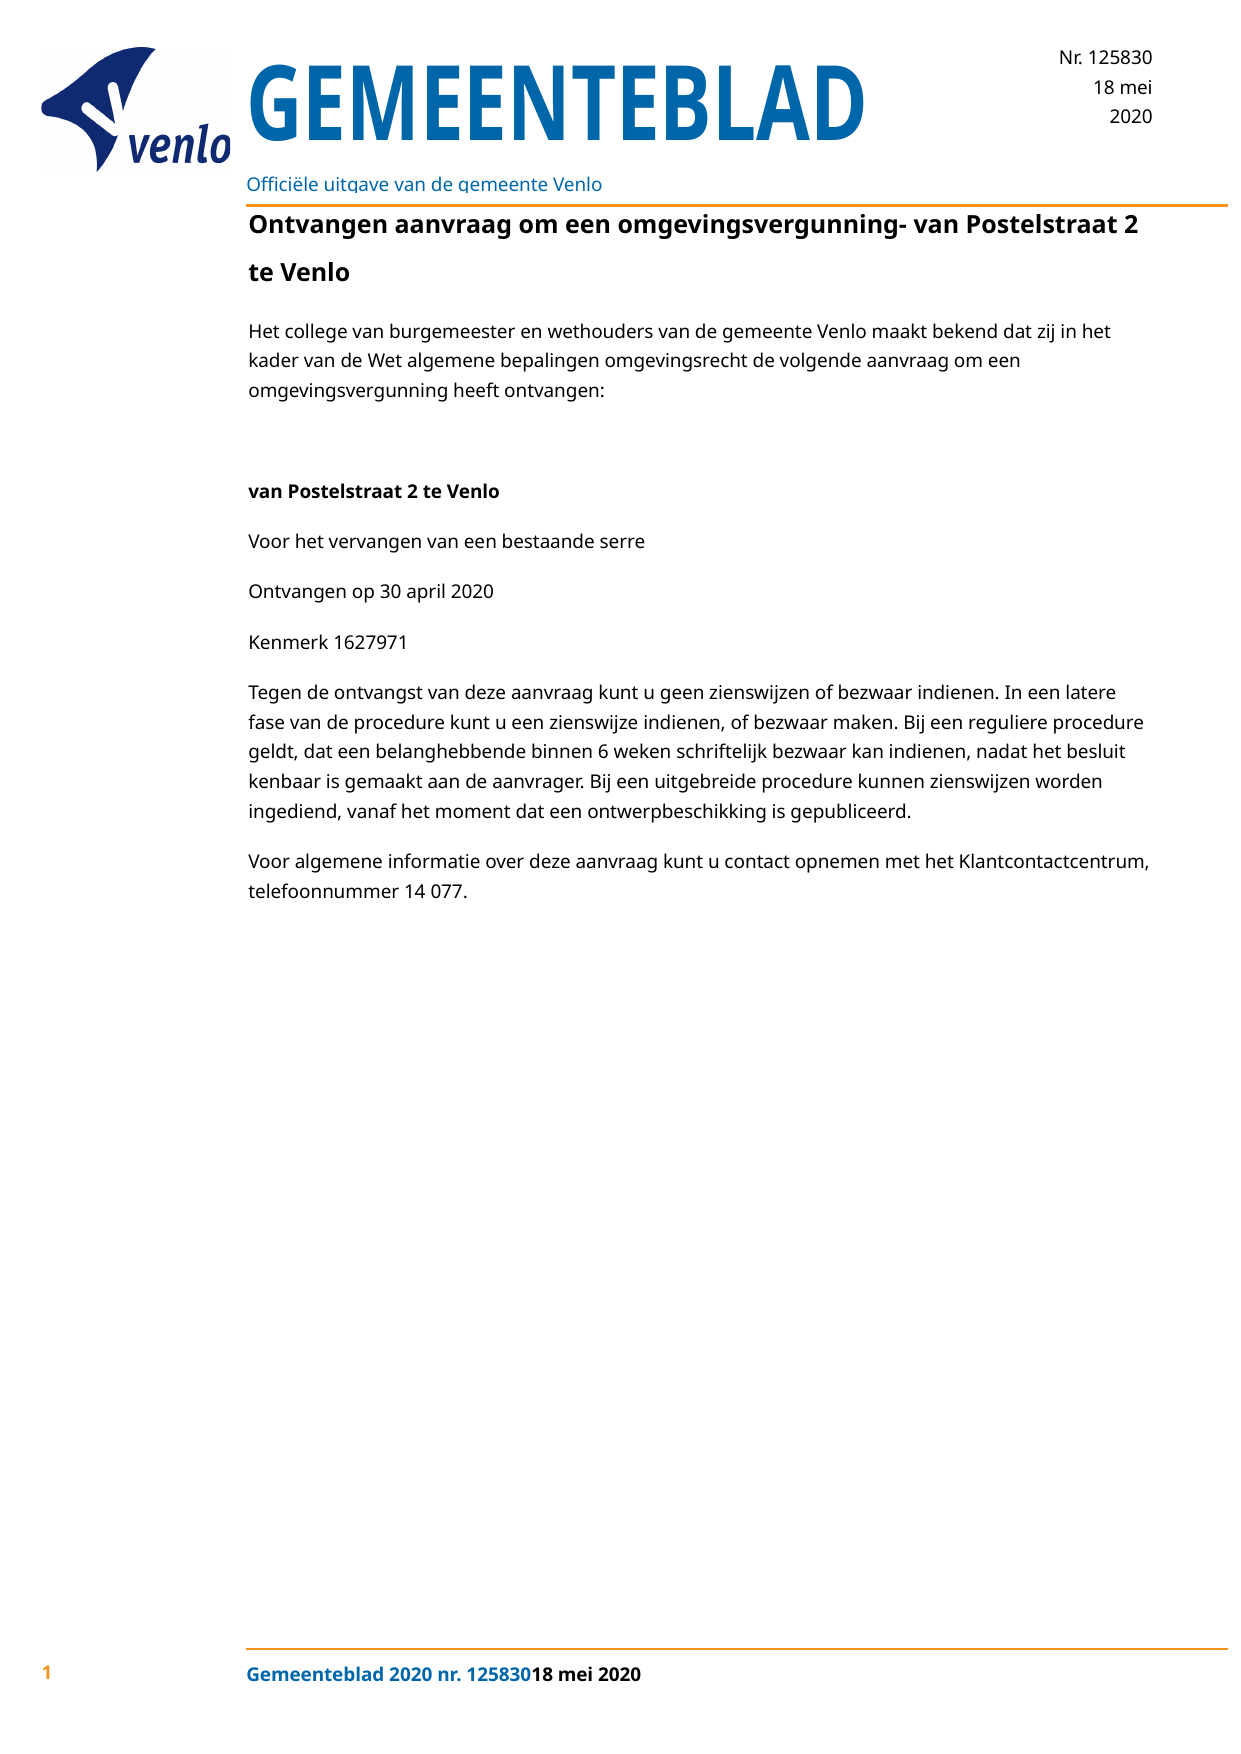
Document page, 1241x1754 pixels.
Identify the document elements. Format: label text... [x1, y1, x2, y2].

picture [41, 47, 231, 172]
text Tegen de ontvangst van deze aanvraag kunt u geen zienswijzen of bezwaar indienen. In een latere fase van de procedure kunt u een zienswijze indienen, of bezwaar maken. Bij een reguliere procedure geldt, dat een belanghebbende binnen 6 weken schriftelijk bezwaar kan indienen, nadat het besluit kenbaar is gemaakt aan de aanvrager. Bij een uitgebreide procedure kunnen zienswijzen worden ingediend, vanaf het moment dat een ontwerpbeschikking is gepubliceerd. [248, 679, 1152, 824]
text Ontvangen aanvraag om een omgevingsvergunning- van Postelstraat 2 te Venlo [248, 207, 1152, 288]
text Ontvangen op 30 april 2020 [248, 579, 1152, 604]
text Het college van burgemeester en wethouders van de gemeente Venlo maakt bekend dat zij in het kader van de Wet algemene bepalingen omgevingsrecht de volgende aanvraag om een omgevingsvergunning heeft ontvangen: [248, 318, 1152, 403]
text Voor het vervangen van een bestaande serre [248, 528, 1152, 554]
text van Postelstraat 2 te Venlo [248, 478, 1152, 504]
text Kenmerk 1627971 [248, 629, 1152, 655]
text Voor algemene informatie over deze aanvraag kunt u contact opnemen met het Klantcontactcentrum, telefoonnummer 14 077. [248, 848, 1152, 904]
